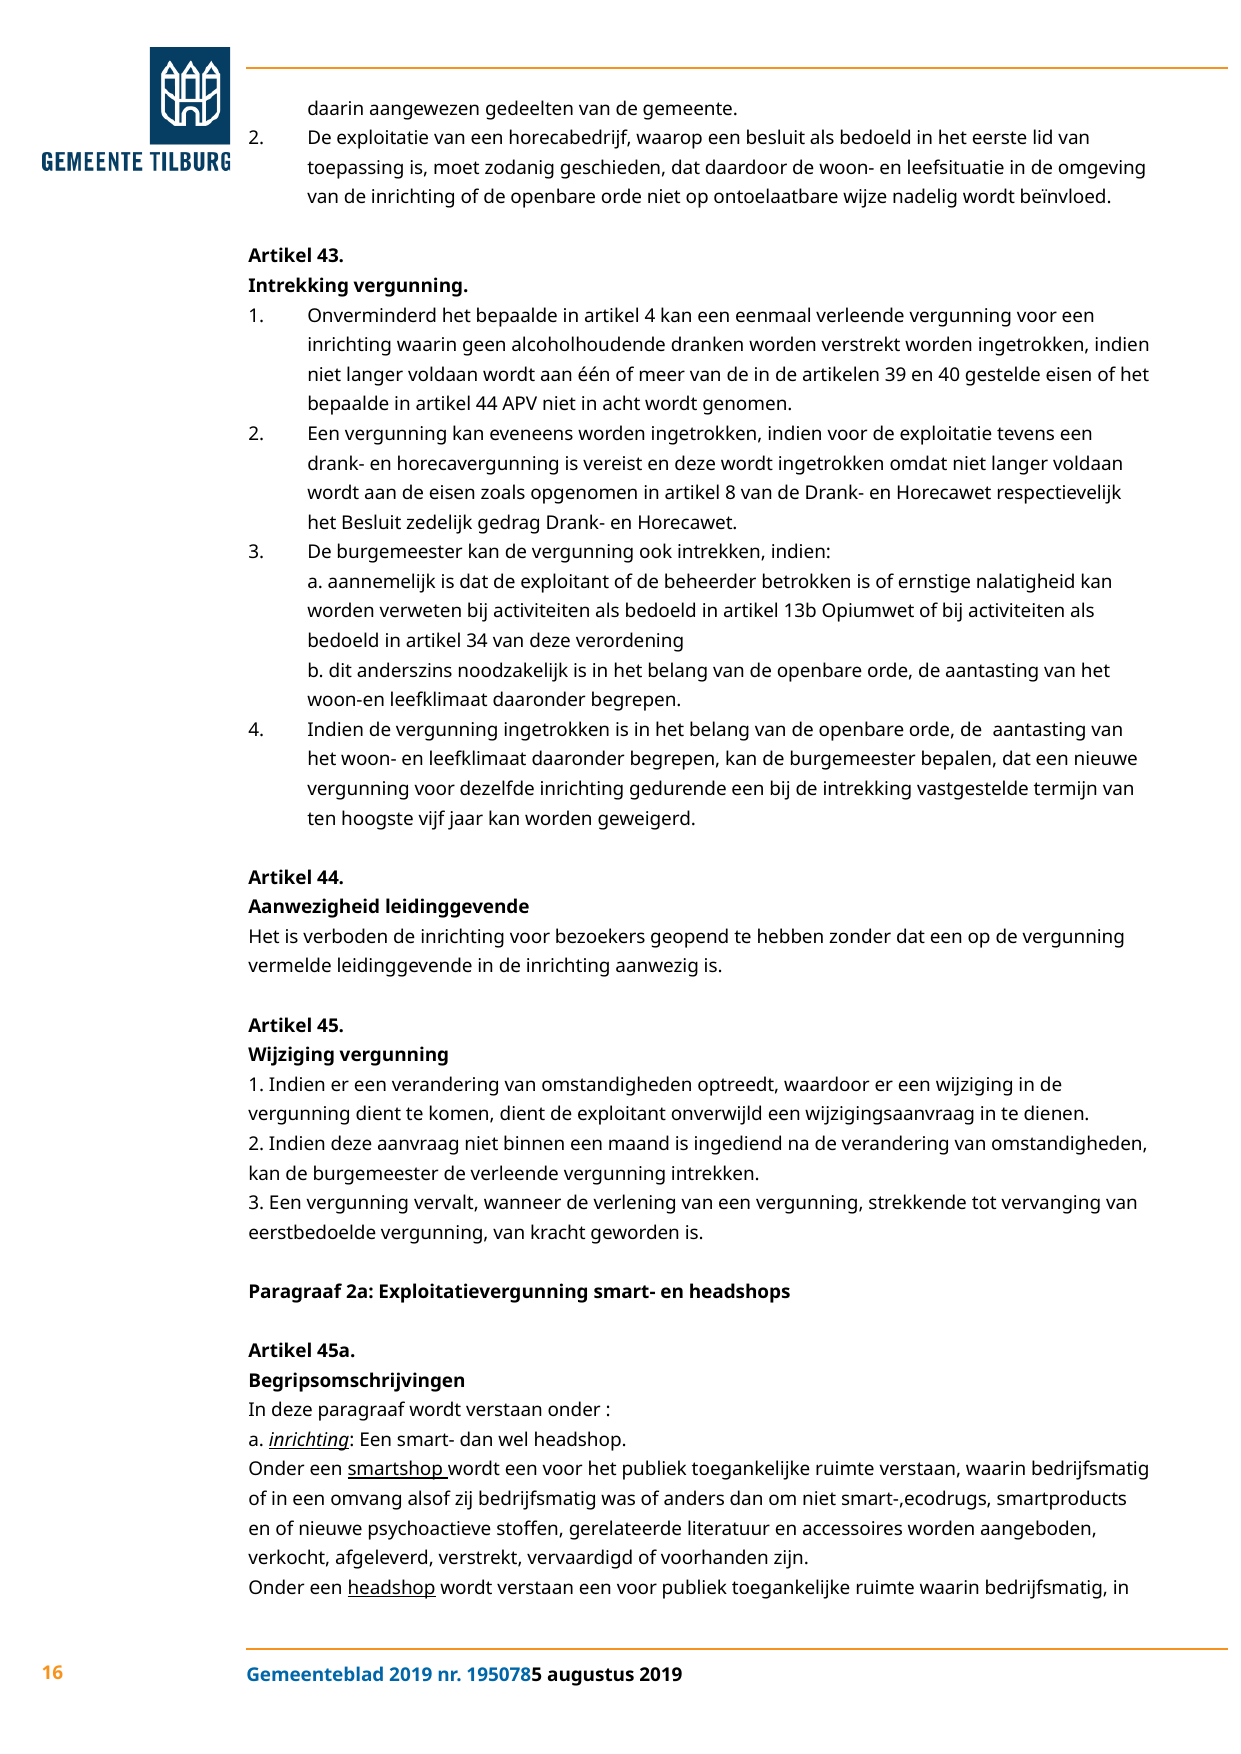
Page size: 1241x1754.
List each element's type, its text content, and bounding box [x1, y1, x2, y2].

text Begripsomschrijvingen [248, 1367, 1152, 1393]
text Artikel 45a. [248, 1337, 1152, 1363]
text Aanwezigheid leidinggevende [248, 893, 1152, 919]
list De exploitatie van een horecabedrijf, waarop een besluit als bedoeld in het eerste lid van toepassing is, moet zodanig geschieden, dat daardoor de woon- en leefsituatie in de omgeving van de inrichting of de openbare orde niet op ontoelaatbare wijze nadelig wordt beïnvloed. [248, 124, 1152, 209]
list Indien de vergunning ingetrokken is in het belang van de openbare orde, de aantasting van het woon- en leefklimaat daaronder begrepen, kan de burgemeester bepalen, dat een nieuwe vergunning voor dezelfde inrichting gedurende een bij de intrekking vastgestelde termijn van ten hoogste vijf jaar kan worden geweigerd. [248, 716, 1152, 831]
text Wijziging vergunning [248, 1041, 1152, 1067]
text Artikel 44. [248, 864, 1152, 890]
text a. inrichting: Een smart- dan wel headshop. [248, 1426, 1152, 1452]
list Onverminderd het bepaalde in artikel 4 kan een eenmaal verleende vergunning voor een inrichting waarin geen alcoholhoudende dranken worden verstrekt worden ingetrokken, indien niet langer voldaan wordt aan één of meer van de in de artikelen 39 en 40 gestelde eisen of het bepaalde in artikel 44 APV niet in acht wordt genomen. [248, 302, 1152, 416]
text Artikel 45. [248, 1012, 1152, 1038]
text 2. Indien deze aanvraag niet binnen een maand is ingediend na de verandering van omstandigheden, kan de burgemeester de verleende vergunning intrekken. [248, 1130, 1152, 1186]
text Artikel 43. [248, 243, 1152, 268]
list De burgemeester kan de vergunning ook intrekken, indien: [248, 538, 1152, 564]
list b. dit anderszins noodzakelijk is in het belang van de openbare orde, de aantasting van het woon-en leefklimaat daaronder begrepen. [248, 657, 1152, 712]
list Een vergunning kan eveneens worden ingetrokken, indien voor de exploitatie tevens een drank- en horecavergunning is vereist en deze wordt ingetrokken omdat niet langer voldaan wordt aan de eisen zoals opgenomen in artikel 8 van de Drank- en Horecawet respectievelijk het Besluit zedelijk gedrag Drank- en Horecawet. [248, 420, 1152, 535]
text 1. Indien er een verandering van omstandigheden optreedt, waardoor er een wijziging in de vergunning dient te komen, dient de exploitant onverwijld een wijzigingsaanvraag in te dienen. [248, 1071, 1152, 1126]
text In deze paragraaf wordt verstaan onder : [248, 1396, 1152, 1422]
text Onder een headshop wordt verstaan een voor publiek toegankelijke ruimte waarin bedrijfsmatig, in [248, 1574, 1152, 1600]
list daarin aangewezen gedeelten van de gemeente. [248, 95, 1152, 121]
text Intrekking vergunning. [248, 272, 1152, 298]
text Onder een smartshop wordt een voor het publiek toegankelijke ruimte verstaan, waarin bedrijfsmatig of in een omvang alsof zij bedrijfsmatig was of anders dan om niet smart-,ecodrugs, smartproducts en of nieuwe psychoactieve stoffen, gerelateerde literatuur en accessoires worden aangeboden, verkocht, afgeleverd, verstrekt, vervaardigd of voorhanden zijn. [248, 1456, 1152, 1570]
text Het is verboden de inrichting voor bezoekers geopend te hebben zonder dat een op de vergunning vermelde leidinggevende in de inrichting aanwezig is. [248, 923, 1152, 978]
picture [41, 47, 231, 172]
list a. aannemelijk is dat de exploitant of de beheerder betrokken is of ernstige nalatigheid kan worden verweten bij activiteiten als bedoeld in artikel 13b Opiumwet of bij activiteiten als bedoeld in artikel 34 van deze verordening [248, 568, 1152, 653]
text 3. Een vergunning vervalt, wanneer de verlening van een vergunning, strekkende tot vervanging van eerstbedoelde vergunning, van kracht geworden is. [248, 1189, 1152, 1245]
text Paragraaf 2a: Exploitatievergunning smart- en headshops [248, 1278, 1152, 1304]
